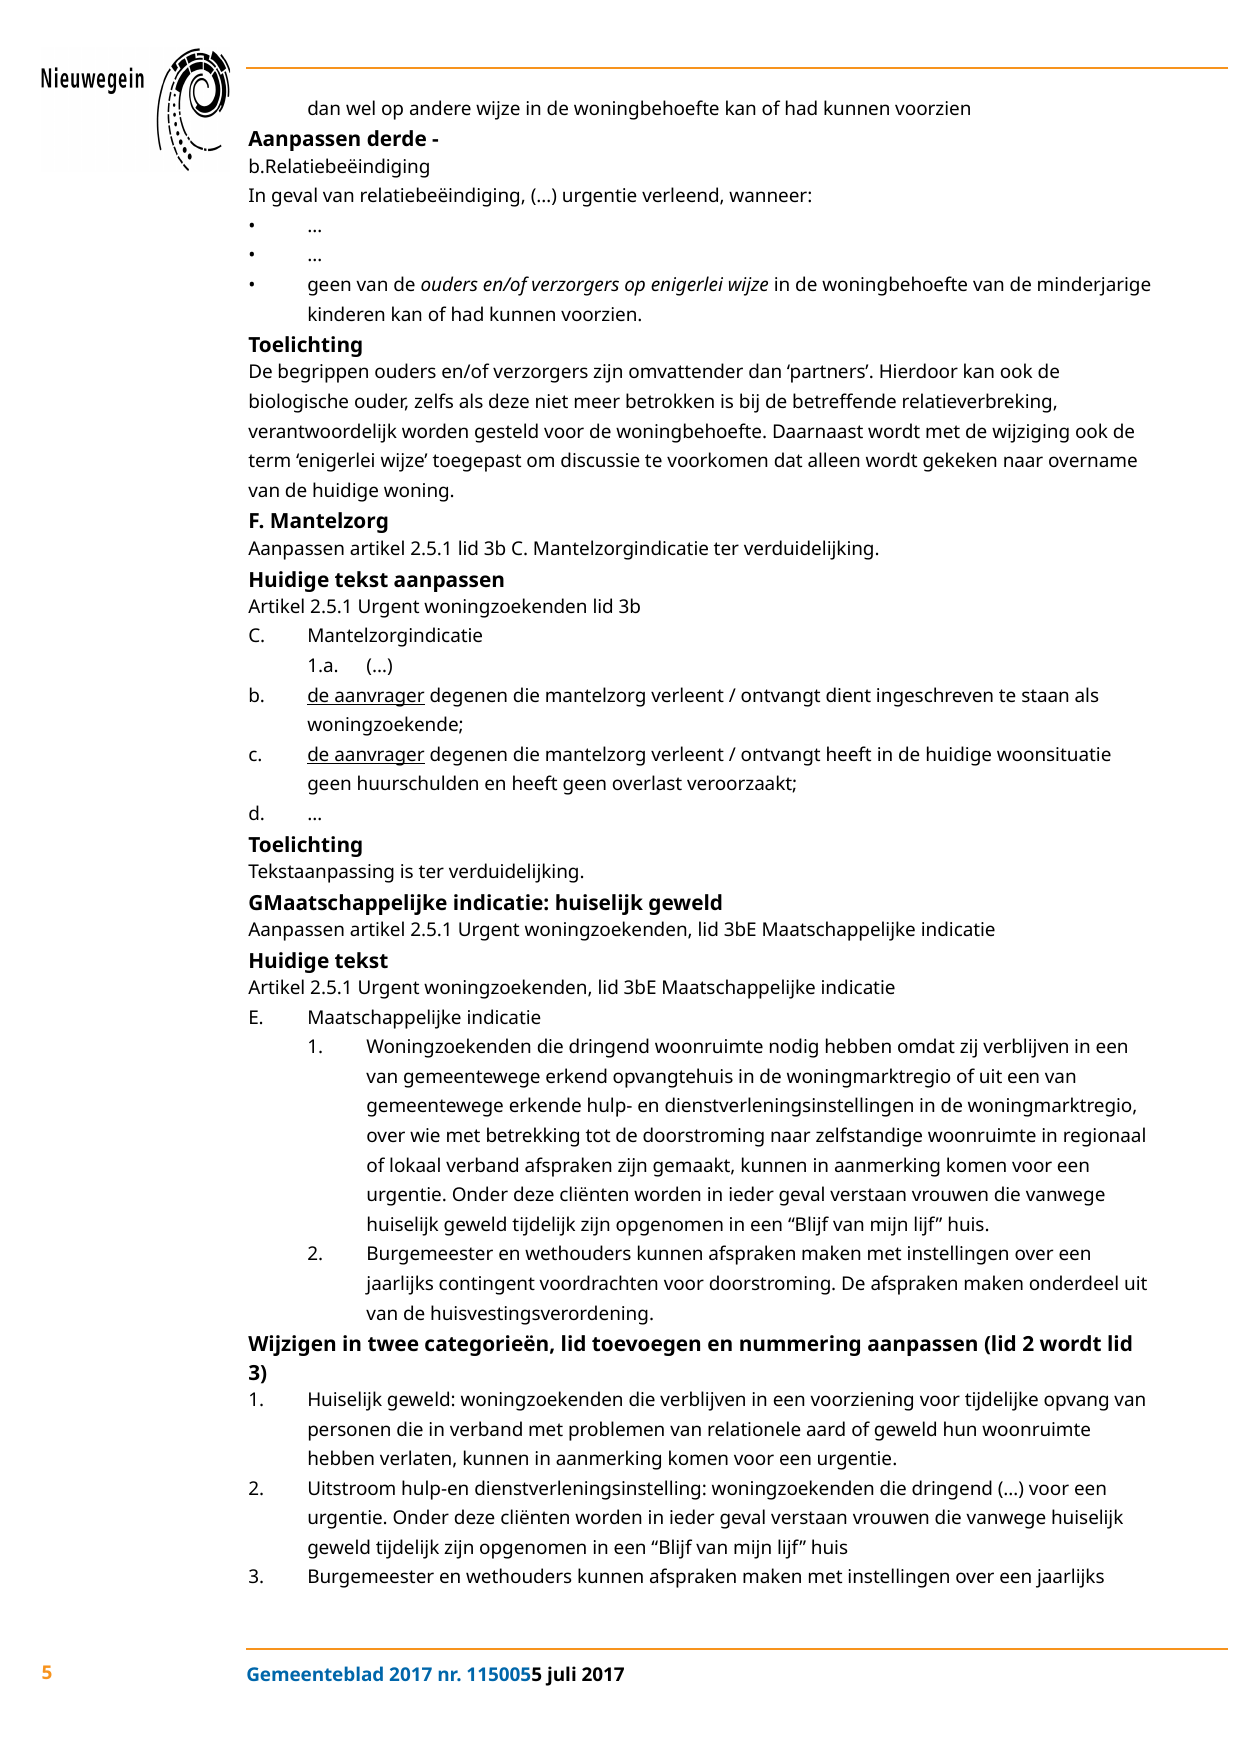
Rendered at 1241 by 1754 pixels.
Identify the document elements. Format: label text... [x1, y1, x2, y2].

list … [248, 800, 1152, 826]
list geen van de ouders en/of verzorgers op enigerlei wijze in de woningbehoefte van de minderjarige kinderen kan of had kunnen voorzien. [248, 271, 1152, 326]
text Aanpassen artikel 2.5.1 Urgent woningzoekenden, lid 3bE Maatschappelijke indicatie [248, 916, 1152, 942]
list Burgemeester en wethouders kunnen afspraken maken met instellingen over een jaarlijks [248, 1564, 1152, 1589]
list Huiselijk geweld: woningzoekenden die verblijven in een voorziening voor tijdelijke opvang van personen die in verband met problemen van relationele aard of geweld hun woonruimte hebben verlaten, kunnen in aanmerking komen voor een urgentie. [248, 1386, 1152, 1471]
list de aanvrager degenen die mantelzorg verleent / ontvangt heeft in de huidige woonsituatie geen huurschulden en heeft geen overlast veroorzaakt; [248, 741, 1152, 796]
text Tekstaanpassing is ter verduidelijking. [248, 858, 1152, 884]
list … [248, 242, 1152, 267]
text Artikel 2.5.1 Urgent woningzoekenden, lid 3bE Maatschappelijke indicatie [248, 974, 1152, 1000]
list Burgemeester en wethouders kunnen afspraken maken met instellingen over een jaarlijks contingent voordrachten voor doorstroming. De afspraken maken onderdeel uit van de huisvestingsverordening. [307, 1241, 1152, 1325]
text De begrippen ouders en/of verzorgers zijn omvattender dan ‘partners’. Hierdoor kan ook de biologische ouder, zelfs als deze niet meer betrokken is bij de betreffende relatieverbreking, verantwoordelijk worden gesteld voor de woningbehoefte. Daarnaast wordt met de wijziging ook de term ‘enigerlei wijze’ toegepast om discussie te voorkomen dat alleen wordt gekeken naar overname van de huidige woning. [248, 359, 1152, 503]
text Aanpassen derde - [248, 124, 1152, 153]
text b.Relatiebeëindiging [248, 153, 1152, 178]
list dan wel op andere wijze in de woningbehoefte kan of had kunnen voorzien [248, 95, 1152, 121]
text GMaatschappelijke indicatie: huiselijk geweld [248, 888, 1152, 916]
list … [248, 212, 1152, 238]
text Toelichting [248, 330, 1152, 359]
list Uitstroom hulp-en dienstverleningsinstelling: woningzoekenden die dringend (…) voor een urgentie. Onder deze cliënten worden in ieder geval verstaan vrouwen die vanwege huiselijk geweld tijdelijk zijn opgenomen in een “Blijf van mijn lijf” huis [248, 1475, 1152, 1560]
text Aanpassen artikel 2.5.1 lid 3b C. Mantelzorgindicatie ter verduidelijking. [248, 535, 1152, 561]
list (…) [307, 652, 1152, 678]
text Wijzigen in twee categorieën, lid toevoegen en nummering aanpassen (lid 2 wordt lid 3) [248, 1329, 1152, 1386]
text Huidige tekst aanpassen [248, 565, 1152, 593]
text Toelichting [248, 830, 1152, 858]
list Woningzoekenden die dringend woonruimte nodig hebben omdat zij verblijven in een van gemeentewege erkend opvangtehuis in de woningmarktregio of uit een van gemeentewege erkende hulp- en dienstverleningsinstellingen in de woningmarktregio, over wie met betrekking tot de doorstroming naar zelfstandige woonruimte in regionaal of lokaal verband afspraken zijn gemaakt, kunnen in aanmerking komen voor een urgentie. Onder deze cliënten worden in ieder geval verstaan vrouwen die vanwege huiselijk geweld tijdelijk zijn opgenomen in een “Blijf van mijn lijf” huis. [307, 1033, 1152, 1237]
text In geval van relatiebeëindiging, (…) urgentie verleend, wanneer: [248, 182, 1152, 208]
text Huidige tekst [248, 946, 1152, 974]
list Maatschappelijke indicatie [248, 1004, 1152, 1029]
list Mantelzorgindicatie [248, 623, 1152, 648]
text Artikel 2.5.1 Urgent woningzoekenden lid 3b [248, 593, 1152, 619]
list de aanvrager degenen die mantelzorg verleent / ontvangt dient ingeschreven te staan als woningzoekende; [248, 682, 1152, 737]
text F. Mantelzorg [248, 507, 1152, 535]
picture [41, 47, 231, 172]
